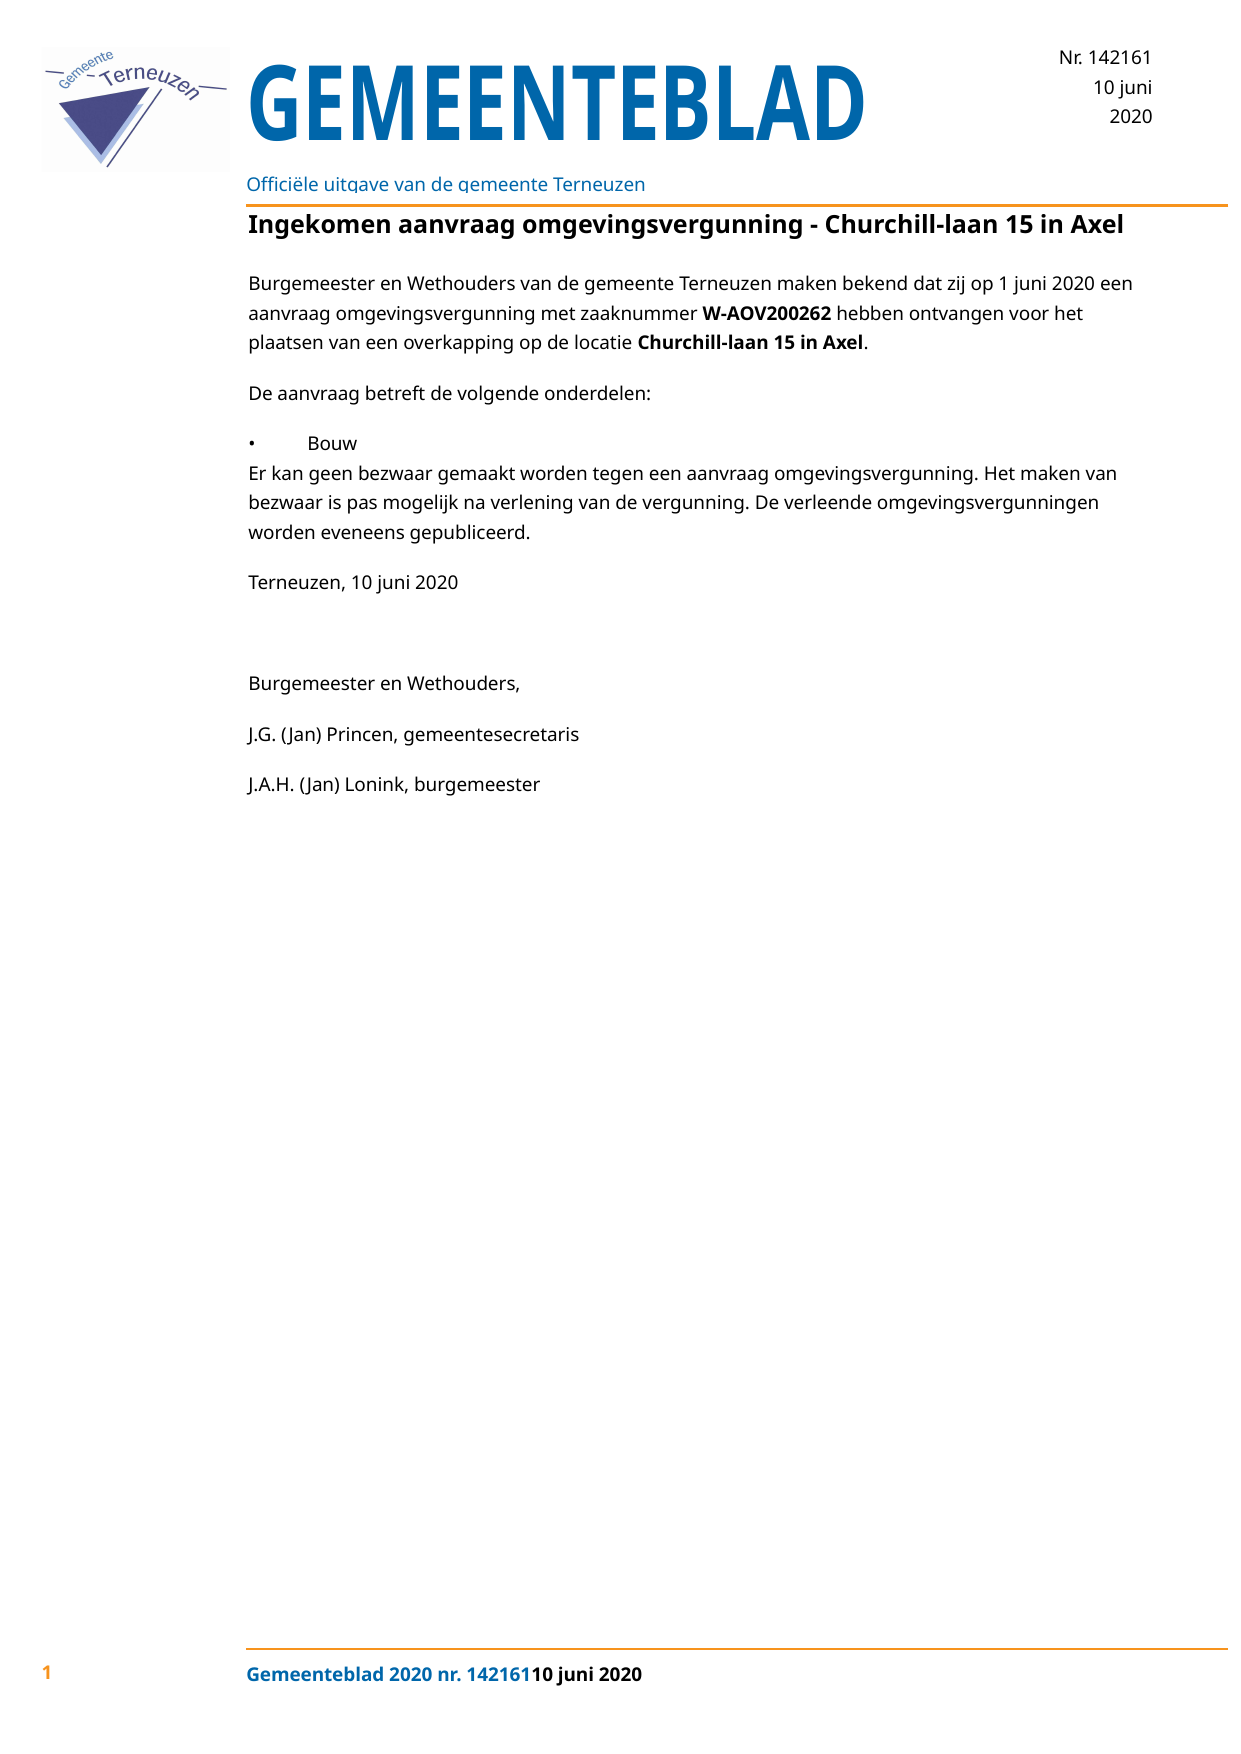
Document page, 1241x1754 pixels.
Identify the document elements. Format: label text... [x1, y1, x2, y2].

text J.G. (Jan) Princen, gemeentesecretaris [248, 721, 1152, 746]
text Terneuzen, 10 juni 2020 [248, 569, 1152, 595]
text De aanvraag betreft de volgende onderdelen: [248, 380, 1152, 406]
text Burgemeester en Wethouders van de gemeente Terneuzen maken bekend dat zij op 1 juni 2020 een aanvraag omgevingsvergunning met zaaknummer W-AOV200262 hebben ontvangen voor het plaatsen van een overkapping op de locatie Churchill-laan 15 in Axel. [248, 270, 1152, 355]
list Bouw [248, 430, 1152, 456]
text Burgemeester en Wethouders, [248, 670, 1152, 696]
text Er kan geen bezwaar gemaakt worden tegen een aanvraag omgevingsvergunning. Het maken van bezwaar is pas mogelijk na verlening van de vergunning. De verleende omgevingsvergunningen worden eveneens gepubliceerd. [248, 460, 1152, 545]
text J.A.H. (Jan) Lonink, burgemeester [248, 771, 1152, 797]
picture [41, 47, 231, 172]
text Ingekomen aanvraag omgevingsvergunning - Churchill-laan 15 in Axel [248, 207, 1152, 241]
